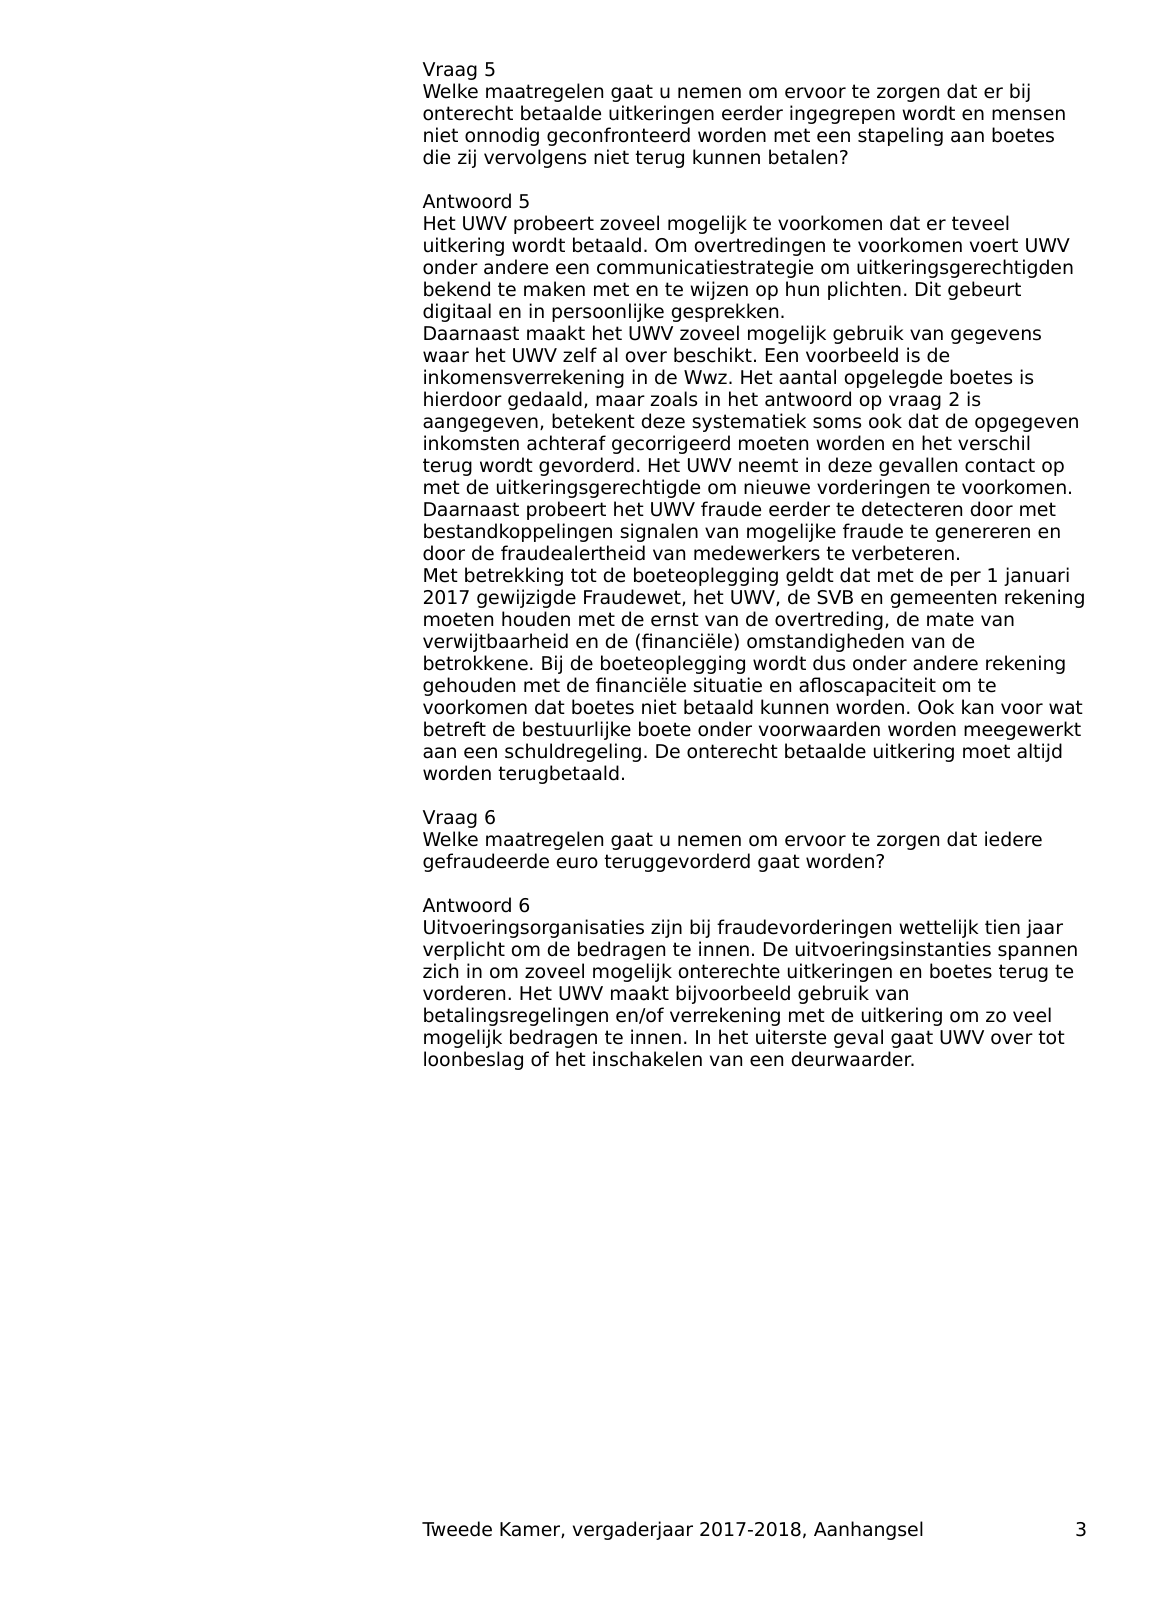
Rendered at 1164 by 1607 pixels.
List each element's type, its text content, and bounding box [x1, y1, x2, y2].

text Welke maatregelen gaat u nemen om ervoor te zorgen dat er bij onterecht betaalde uitkeringen eerder ingegrepen wordt en mensen niet onnodig geconfronteerd worden met een stapeling aan boetes die zij vervolgens niet terug kunnen betalen? [422, 81, 1087, 169]
text Uitvoeringsorganisaties zijn bij fraudevorderingen wettelijk tien jaar verplicht om de bedragen te innen. De uitvoeringsinstanties spannen zich in om zoveel mogelijk onterechte uitkeringen en boetes terug te vorderen. Het UWV maakt bijvoorbeeld gebruik van betalingsregelingen en/of verrekening met de uitkering om zo veel mogelijk bedragen te innen. In het uiterste geval gaat UWV over tot loonbeslag of het inschakelen van een deurwaarder. [422, 917, 1087, 1071]
text Vraag 5 [422, 59, 1087, 81]
text Het UWV probeert zoveel mogelijk te voorkomen dat er teveel uitkering wordt betaald. Om overtredingen te voorkomen voert UWV onder andere een communicatiestrategie om uitkeringsgerechtigden bekend te maken met en te wijzen op hun plichten. Dit gebeurt digitaal en in persoonlijke gesprekken. [422, 213, 1087, 323]
text Antwoord 5 [422, 191, 1087, 213]
text Daarnaast maakt het UWV zoveel mogelijk gebruik van gegevens waar het UWV zelf al over beschikt. Een voorbeeld is de inkomensverrekening in de Wwz. Het aantal opgelegde boetes is hierdoor gedaald, maar zoals in het antwoord op vraag 2 is aangegeven, betekent deze systematiek soms ook dat de opgegeven inkomsten achteraf gecorrigeerd moeten worden en het verschil terug wordt gevorderd. Het UWV neemt in deze gevallen contact op met de uitkeringsgerechtigde om nieuwe vorderingen te voorkomen. Daarnaast probeert het UWV fraude eerder te detecteren door met bestandkoppelingen signalen van mogelijke fraude te genereren en door de fraudealertheid van medewerkers te verbeteren. [422, 323, 1087, 565]
text Met betrekking tot de boeteoplegging geldt dat met de per 1 januari 2017 gewijzigde Fraudewet, het UWV, de SVB en gemeenten rekening moeten houden met de ernst van de overtreding, de mate van verwijtbaarheid en de (financiële) omstandigheden van de betrokkene. Bij de boeteoplegging wordt dus onder andere rekening gehouden met de financiële situatie en afloscapaciteit om te voorkomen dat boetes niet betaald kunnen worden. Ook kan voor wat betreft de bestuurlijke boete onder voorwaarden worden meegewerkt aan een schuldregeling. De onterecht betaalde uitkering moet altijd worden terugbetaald. [422, 565, 1087, 784]
text Antwoord 6 [422, 895, 1087, 917]
text Vraag 6 [422, 807, 1087, 829]
text Welke maatregelen gaat u nemen om ervoor te zorgen dat iedere gefraudeerde euro teruggevorderd gaat worden? [422, 829, 1087, 873]
